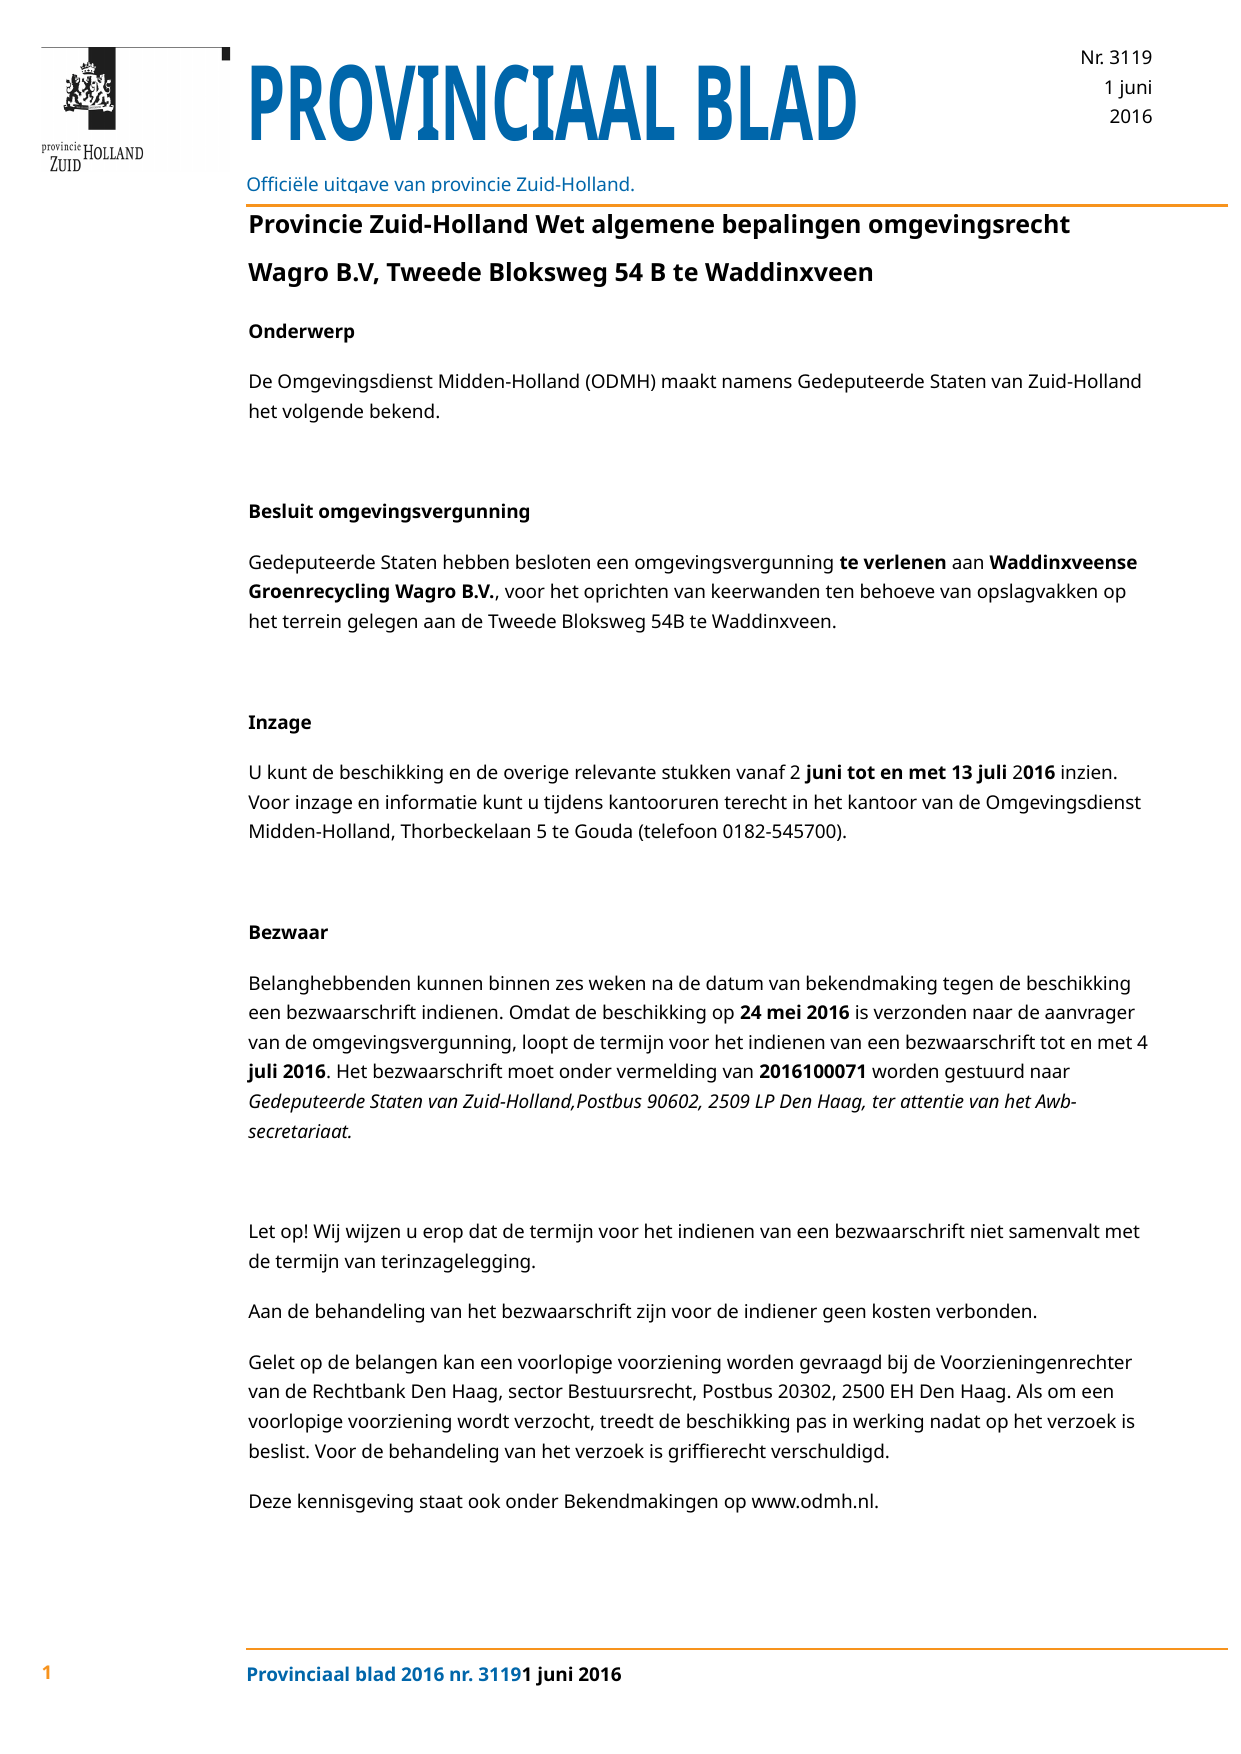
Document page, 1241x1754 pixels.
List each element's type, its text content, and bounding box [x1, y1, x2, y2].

text De Omgevingsdienst Midden-Holland (ODMH) maakt namens Gedeputeerde Staten van Zuid-Holland het volgende bekend. [248, 368, 1152, 424]
text U kunt de beschikking en de overige relevante stukken vanaf 2 juni tot en met 13 juli 2016 inzien. Voor inzage en informatie kunt u tijdens kantooruren terecht in het kantoor van de Omgevingsdienst Midden-Holland, Thorbeckelaan 5 te Gouda (telefoon 0182-545700). [248, 759, 1152, 844]
text Aan de behandeling van het bezwaarschrift zijn voor de indiener geen kosten verbonden. [248, 1299, 1152, 1324]
text Gedeputeerde Staten hebben besloten een omgevingsvergunning te verlenen aan Waddinxveense Groenrecycling Wagro B.V., voor het oprichten van keerwanden ten behoeve van opslagvakken op het terrein gelegen aan de Tweede Bloksweg 54B te Waddinxveen. [248, 549, 1152, 634]
picture [41, 47, 231, 172]
text Besluit omgevingsvergunning [248, 499, 1152, 524]
text Let op! Wij wijzen u erop dat de termijn voor het indienen van een bezwaarschrift niet samenvalt met de termijn van terinzagelegging. [248, 1219, 1152, 1274]
text Belanghebbenden kunnen binnen zes weken na de datum van bekendmaking tegen de beschikking een bezwaarschrift indienen. Omdat de beschikking op 24 mei 2016 is verzonden naar de aanvrager van de omgevingsvergunning, loopt de termijn voor het indienen van een bezwaarschrift tot en met 4 juli 2016. Het bezwaarschrift moet onder vermelding van 2016100071 worden gestuurd naar Gedeputeerde Staten van Zuid-Holland,Postbus 90602, 2509 LP Den Haag, ter attentie van het Awb-secretariaat. [248, 970, 1152, 1144]
text Inzage [248, 709, 1152, 735]
text Bezwaar [248, 919, 1152, 945]
text Provincie Zuid-Holland Wet algemene bepalingen omgevingsrecht Wagro B.V, Tweede Bloksweg 54 B te Waddinxveen [248, 207, 1152, 288]
text Deze kennisgeving staat ook onder Bekendmakingen op www.odmh.nl. [248, 1488, 1152, 1514]
text Onderwerp [248, 318, 1152, 344]
text Gelet op de belangen kan een voorlopige voorziening worden gevraagd bij de Voorzieningenrechter van de Rechtbank Den Haag, sector Bestuursrecht, Postbus 20302, 2500 EH Den Haag. Als om een voorlopige voorziening wordt verzocht, treedt de beschikking pas in werking nadat op het verzoek is beslist. Voor de behandeling van het verzoek is griffierecht verschuldigd. [248, 1349, 1152, 1464]
